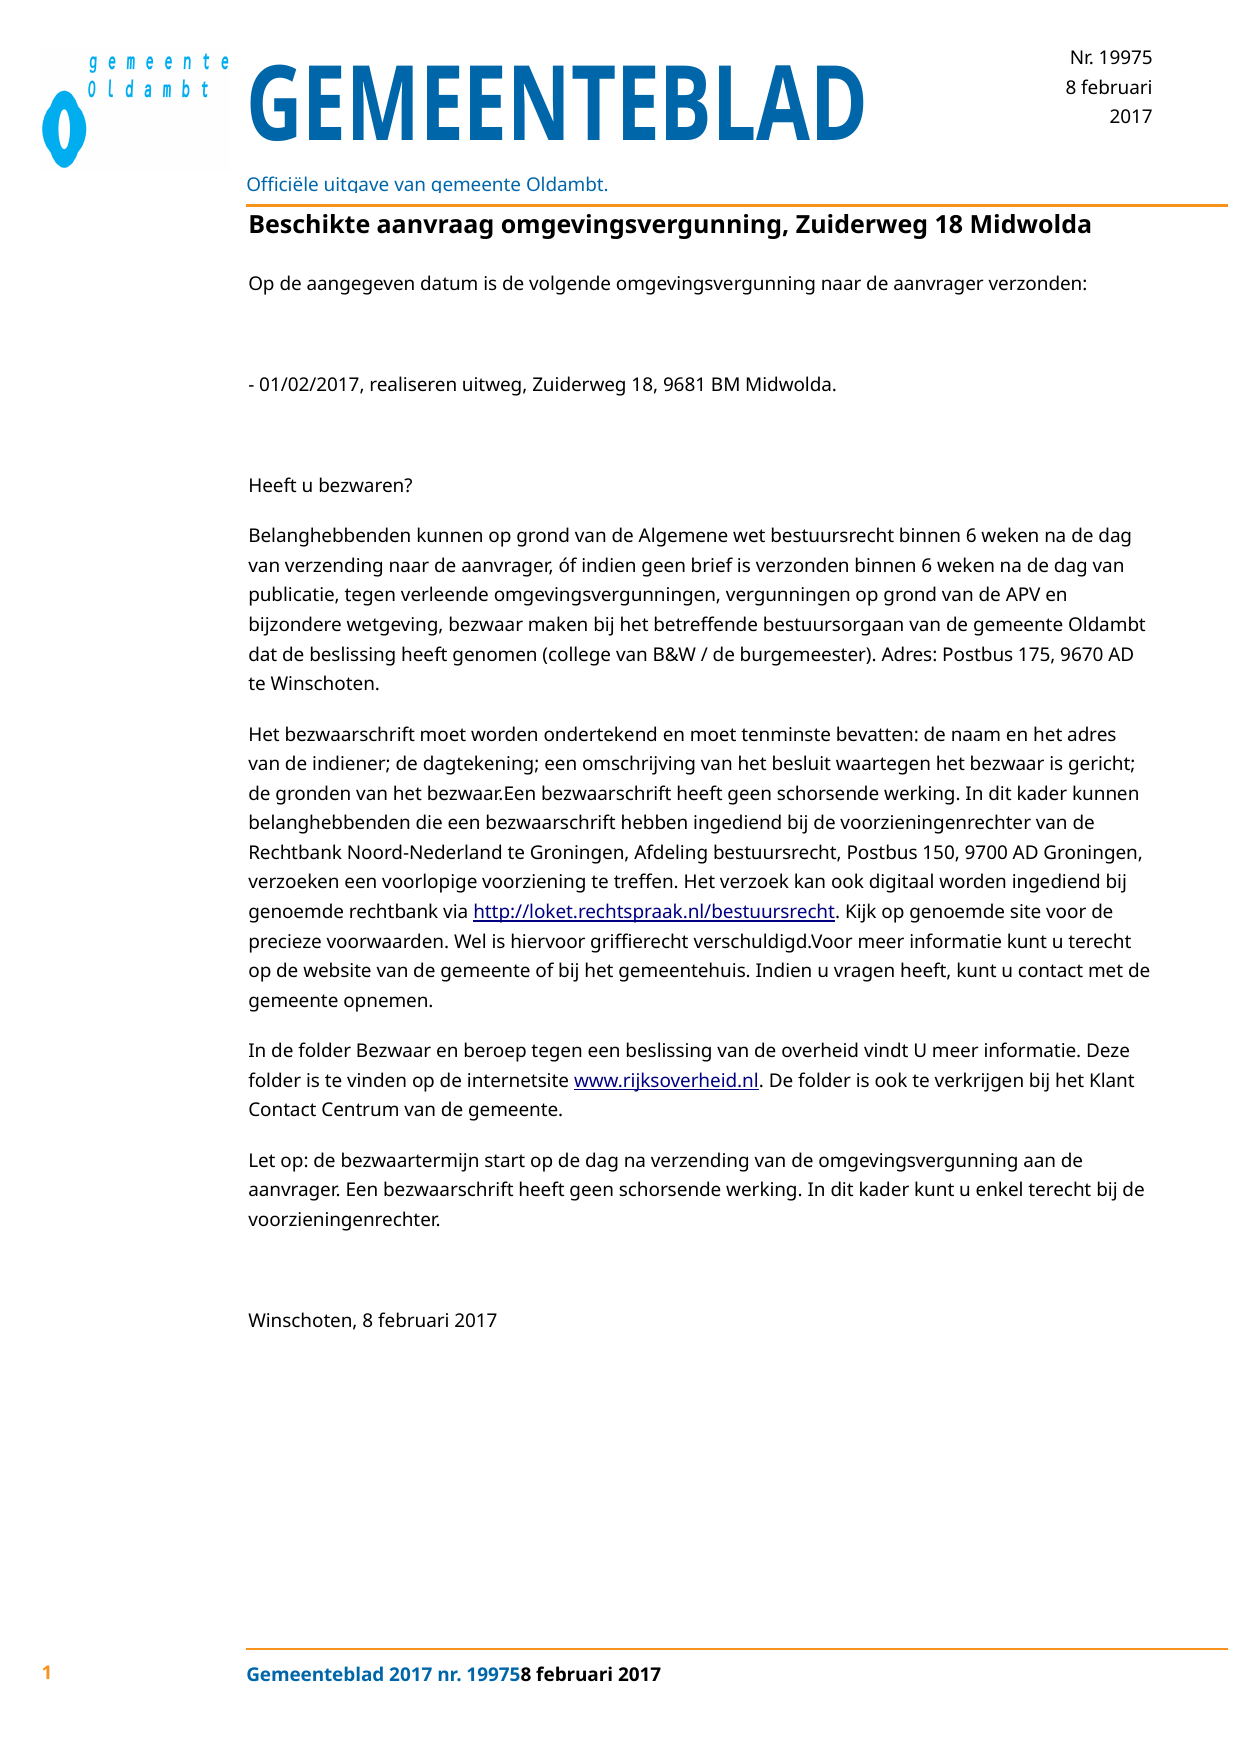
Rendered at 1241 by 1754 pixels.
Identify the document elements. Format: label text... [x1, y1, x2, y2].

text Op de aangegeven datum is de volgende omgevingsvergunning naar de aanvrager verzonden: [248, 270, 1152, 296]
text - 01/02/2017, realiseren uitweg, Zuiderweg 18, 9681 BM Midwolda. [248, 371, 1152, 397]
text Het bezwaarschrift moet worden ondertekend en moet tenminste bevatten: de naam en het adres van de indiener; de dagtekening; een omschrijving van het besluit waartegen het bezwaar is gericht; de gronden van het bezwaar.Een bezwaarschrift heeft geen schorsende werking. In dit kader kunnen belanghebbenden die een bezwaarschrift hebben ingediend bij de voorzieningenrechter van de Rechtbank Noord-Nederland te Groningen, Afdeling bestuursrecht, Postbus 150, 9700 AD Groningen, verzoeken een voorlopige voorziening te treffen. Het verzoek kan ook digitaal worden ingediend bij genoemde rechtbank via http://loket.rechtspraak.nl/bestuursrecht. Kijk op genoemde site voor de precieze voorwaarden. Wel is hiervoor griffierecht verschuldigd.Voor meer informatie kunt u terecht op de website van de gemeente of bij het gemeentehuis. Indien u vragen heeft, kunt u contact met de gemeente opnemen. [248, 721, 1152, 1013]
text In de folder Bezwaar en beroep tegen een beslissing van de overheid vindt U meer informatie. Deze folder is te vinden op de internetsite www.rijksoverheid.nl. De folder is ook te verkrijgen bij het Klant Contact Centrum van de gemeente. [248, 1037, 1152, 1122]
text Beschikte aanvraag omgevingsvergunning, Zuiderweg 18 Midwolda [248, 207, 1152, 241]
text Winschoten, 8 februari 2017 [248, 1307, 1152, 1333]
text Heeft u bezwaren? [248, 472, 1152, 498]
picture [41, 47, 231, 172]
text Belanghebbenden kunnen op grond van de Algemene wet bestuursrecht binnen 6 weken na de dag van verzending naar de aanvrager, óf indien geen brief is verzonden binnen 6 weken na de dag van publicatie, tegen verleende omgevingsvergunningen, vergunningen op grond van de APV en bijzondere wetgeving, bezwaar maken bij het betreffende bestuursorgaan van de gemeente Oldambt dat de beslissing heeft genomen (college van B&W / de burgemeester). Adres: Postbus 175, 9670 AD te Winschoten. [248, 522, 1152, 696]
text Let op: de bezwaartermijn start op de dag na verzending van de omgevingsvergunning aan de aanvrager. Een bezwaarschrift heeft geen schorsende werking. In dit kader kunt u enkel terecht bij de voorzieningenrechter. [248, 1147, 1152, 1232]
